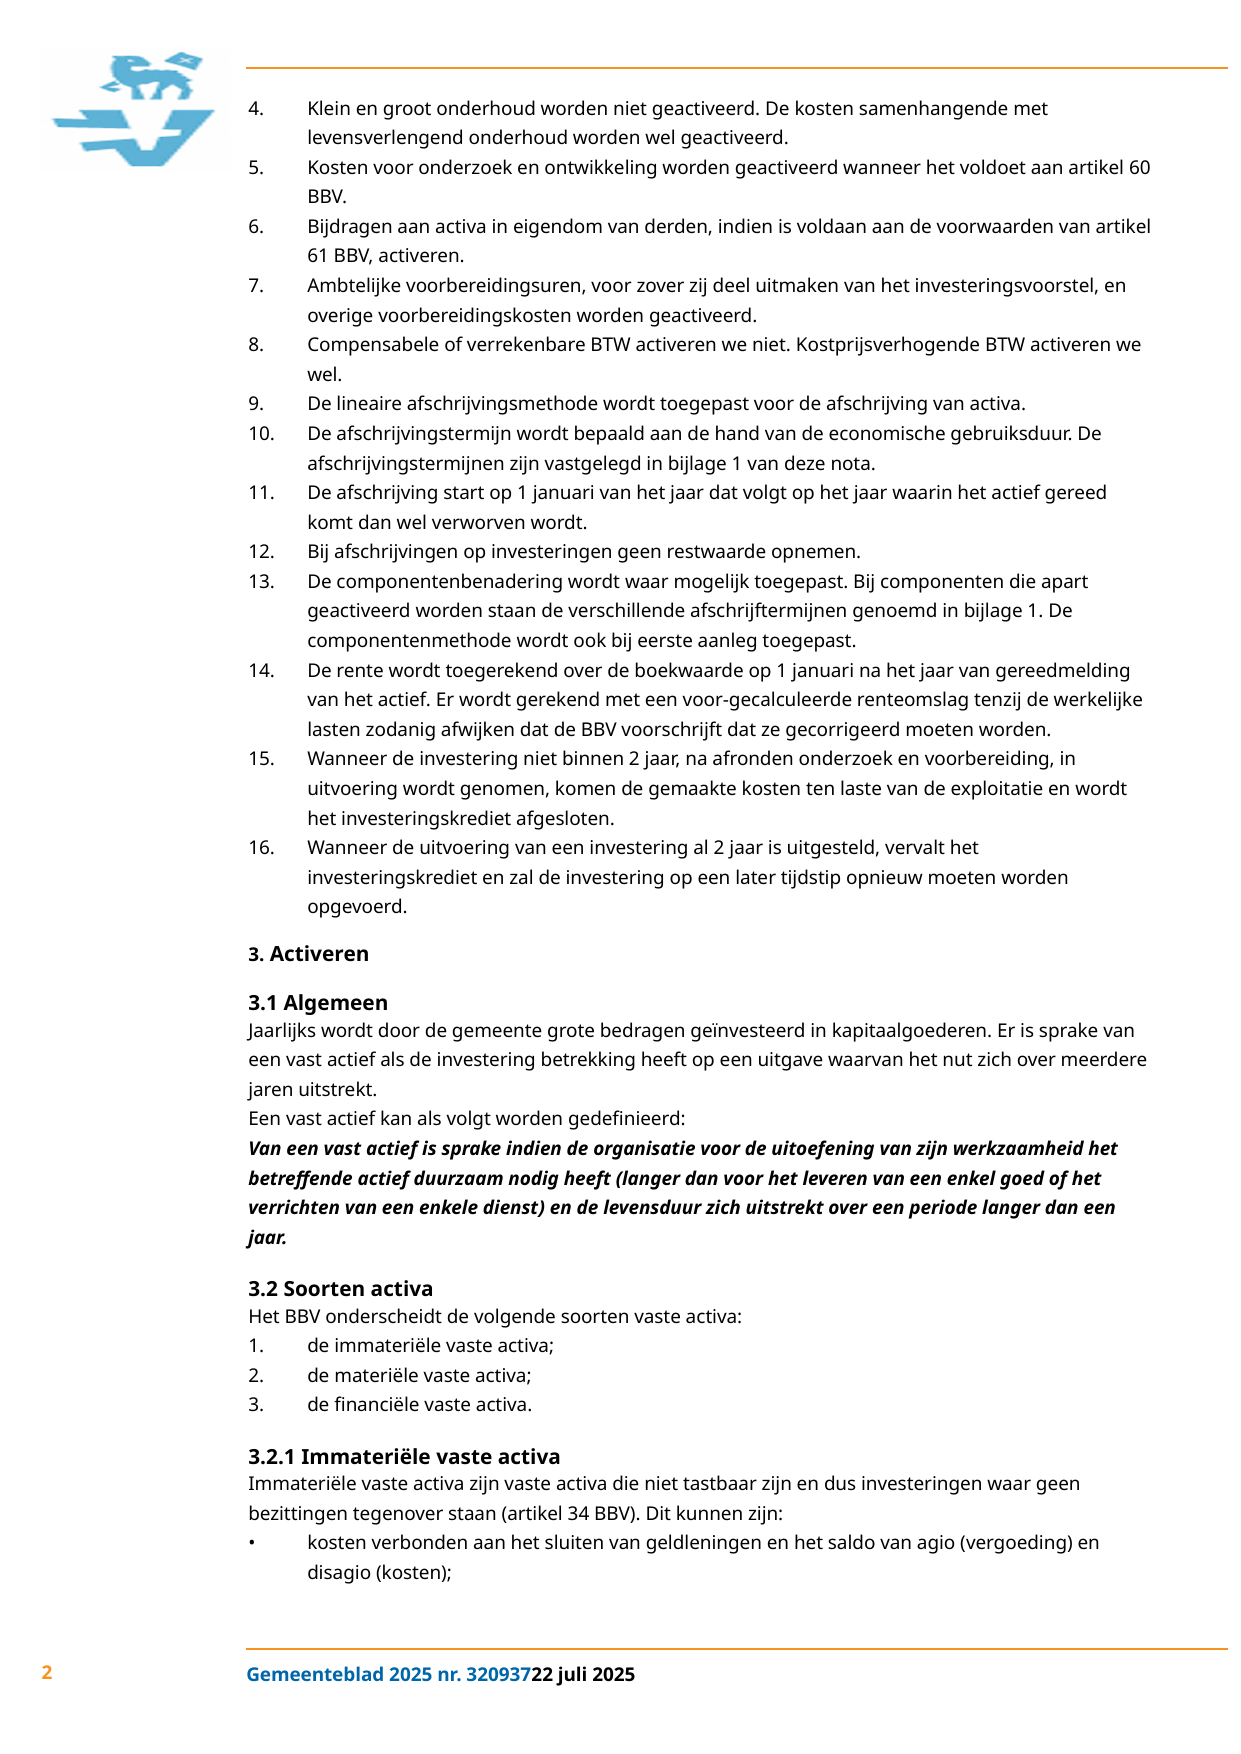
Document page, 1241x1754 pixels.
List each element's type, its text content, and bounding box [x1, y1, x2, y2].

list De afschrijvingstermijn wordt bepaald aan de hand van de economische gebruiksduur. De afschrijvingstermijnen zijn vastgelegd in bijlage 1 van deze nota. [248, 420, 1152, 476]
text Een vast actief kan als volgt worden gedefinieerd: [248, 1106, 1152, 1131]
text Jaarlijks wordt door de gemeente grote bedragen geïnvesteerd in kapitaalgoederen. Er is sprake van een vast actief als de investering betrekking heeft op een uitgave waarvan het nut zich over meerdere jaren uitstrekt. [248, 1017, 1152, 1102]
list kosten verbonden aan het sluiten van geldleningen en het saldo van agio (vergoeding) en disagio (kosten); [248, 1529, 1152, 1585]
list De afschrijving start op 1 januari van het jaar dat volgt op het jaar waarin het actief gereed komt dan wel verworven wordt. [248, 479, 1152, 535]
list De componentenbenadering wordt waar mogelijk toegepast. Bij componenten die apart geactiveerd worden staan de verschillende afschrijftermijnen genoemd in bijlage 1. De componentenmethode wordt ook bij eerste aanleg toegepast. [248, 568, 1152, 653]
text Immateriële vaste activa zijn vaste activa die niet tastbaar zijn en dus investeringen waar geen bezittingen tegenover staan (artikel 34 BBV). Dit kunnen zijn: [248, 1470, 1152, 1526]
list De lineaire afschrijvingsmethode wordt toegepast voor de afschrijving van activa. [248, 391, 1152, 416]
text 3.2.1 Immateriële vaste activa [248, 1442, 1152, 1470]
list Wanneer de investering niet binnen 2 jaar, na afronden onderzoek en voorbereiding, in uitvoering wordt genomen, komen de gemaakte kosten ten laste van de exploitatie en wordt het investeringskrediet afgesloten. [248, 746, 1152, 831]
list de immateriële vaste activa; [248, 1332, 1152, 1358]
text 3. Activeren [248, 939, 1152, 968]
list Kosten voor onderzoek en ontwikkeling worden geactiveerd wanneer het voldoet aan artikel 60 BBV. [248, 154, 1152, 209]
text 3.2 Soorten activa [248, 1274, 1152, 1303]
picture [41, 47, 231, 172]
list de materiële vaste activa; [248, 1362, 1152, 1388]
list Bij afschrijvingen op investeringen geen restwaarde opnemen. [248, 538, 1152, 564]
list Klein en groot onderhoud worden niet geactiveerd. De kosten samenhangende met levensverlengend onderhoud worden wel geactiveerd. [248, 95, 1152, 150]
list Wanneer de uitvoering van een investering al 2 jaar is uitgesteld, vervalt het investeringskrediet en zal de investering op een later tijdstip opnieuw moeten worden opgevoerd. [248, 834, 1152, 919]
list Bijdragen aan activa in eigendom van derden, indien is voldaan aan de voorwaarden van artikel 61 BBV, activeren. [248, 213, 1152, 268]
list De rente wordt toegerekend over de boekwaarde op 1 januari na het jaar van gereedmelding van het actief. Er wordt gerekend met een voor-gecalculeerde renteomslag tenzij de werkelijke lasten zodanig afwijken dat de BBV voorschrijft dat ze gecorrigeerd moeten worden. [248, 657, 1152, 742]
list Ambtelijke voorbereidingsuren, voor zover zij deel uitmaken van het investeringsvoorstel, en overige voorbereidingskosten worden geactiveerd. [248, 272, 1152, 328]
list Compensabele of verrekenbare BTW activeren we niet. Kostprijsverhogende BTW activeren we wel. [248, 331, 1152, 387]
text Het BBV onderscheidt de volgende soorten vaste activa: [248, 1303, 1152, 1328]
list de financiële vaste activa. [248, 1392, 1152, 1417]
text Van een vast actief is sprake indien de organisatie voor de uitoefening van zijn werkzaamheid het betreffende actief duurzaam nodig heeft (langer dan voor het leveren van een enkel goed of het verrichten van een enkele dienst) en de levensduur zich uitstrekt over een periode langer dan een jaar. [248, 1135, 1152, 1250]
text 3.1 Algemeen [248, 988, 1152, 1017]
